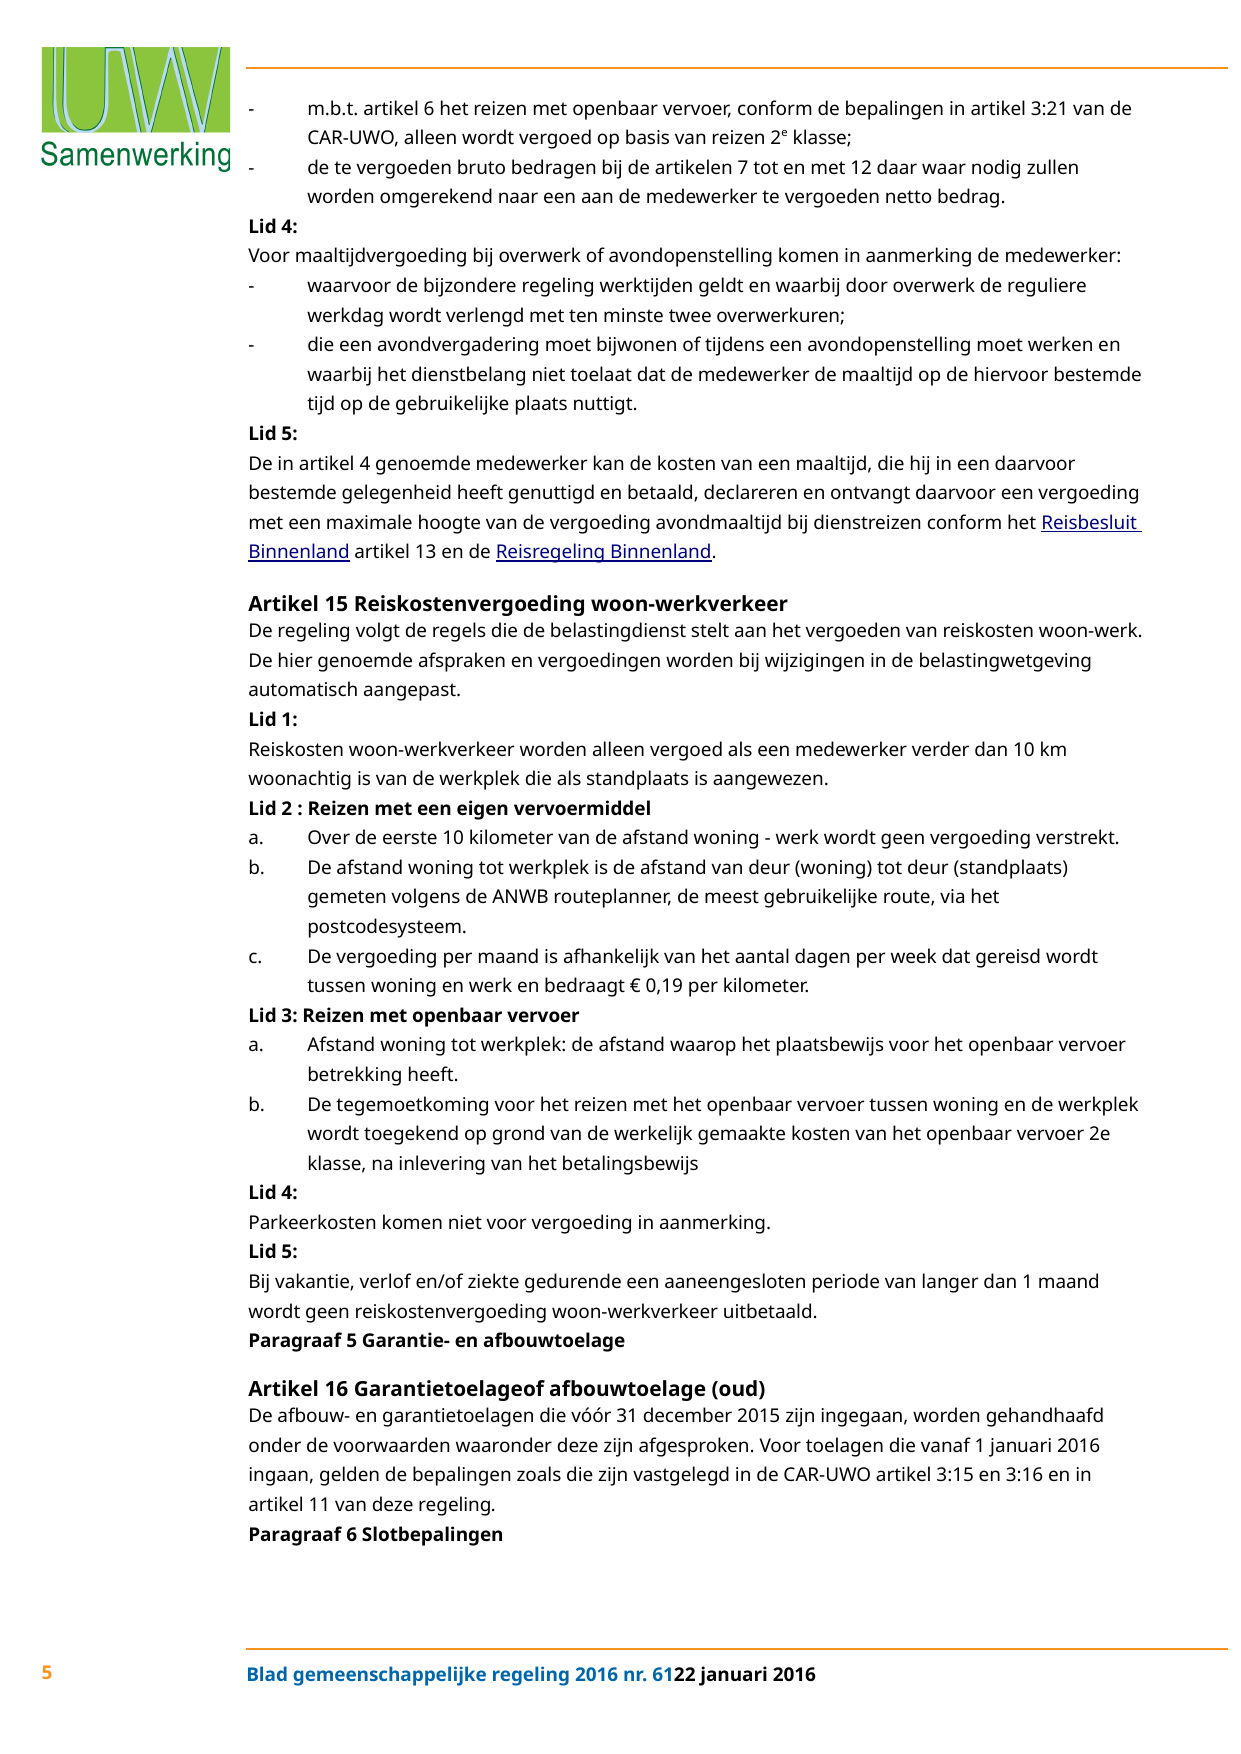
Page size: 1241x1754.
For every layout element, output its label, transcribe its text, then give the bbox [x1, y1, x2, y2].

text Lid 2 : Reizen met een eigen vervoermiddel [248, 795, 1152, 821]
text De in artikel 4 genoemde medewerker kan de kosten van een maaltijd, die hij in een daarvoor bestemde gelegenheid heeft genuttigd en betaald, declareren en ontvangt daarvoor een vergoeding met een maximale hoogte van de vergoeding avondmaaltijd bij dienstreizen conform het Reisbesluit Binnenland artikel 13 en de Reisregeling Binnenland. [248, 450, 1152, 564]
list Over de eerste 10 kilometer van de afstand woning - werk wordt geen vergoeding verstrekt. [248, 824, 1152, 850]
list die een avondvergadering moet bijwonen of tijdens een avondopenstelling moet werken en waarbij het dienstbelang niet toelaat dat de medewerker de maaltijd op de hiervoor bestemde tijd op de gebruikelijke plaats nuttigt. [248, 331, 1152, 416]
text Lid 5: [248, 420, 1152, 446]
text De regeling volgt de regels die de belastingdienst stelt aan het vergoeden van reiskosten woon-werk. De hier genoemde afspraken en vergoedingen worden bij wijzigingen in de belastingwetgeving automatisch aangepast. [248, 617, 1152, 702]
text Paragraaf 5 Garantie- en afbouwtoelage [248, 1327, 1152, 1353]
text Voor maaltijdvergoeding bij overwerk of avondopenstelling komen in aanmerking de medewerker: [248, 243, 1152, 268]
text Lid 5: [248, 1239, 1152, 1264]
text Artikel 15 Reiskostenvergoeding woon-werkverkeer [248, 589, 1152, 617]
text Lid 4: [248, 213, 1152, 239]
text Reiskosten woon-werkverkeer worden alleen vergoed als een medewerker verder dan 10 km woonachtig is van de werkplek die als standplaats is aangewezen. [248, 736, 1152, 791]
list De vergoeding per maand is afhankelijk van het aantal dagen per week dat gereisd wordt tussen woning en werk en bedraagt € 0,19 per kilometer. [248, 943, 1152, 998]
text Lid 3: Reizen met openbaar vervoer [248, 1002, 1152, 1028]
list m.b.t. artikel 6 het reizen met openbaar vervoer, conform de bepalingen in artikel 3:21 van de CAR-UWO, alleen wordt vergoed op basis van reizen 2e klasse; [248, 95, 1152, 150]
text Parkeerkosten komen niet voor vergoeding in aanmerking. [248, 1209, 1152, 1235]
list waarvoor de bijzondere regeling werktijden geldt en waarbij door overwerk de reguliere werkdag wordt verlengd met ten minste twee overwerkuren; [248, 272, 1152, 328]
text Lid 4: [248, 1179, 1152, 1205]
text Paragraaf 6 Slotbepalingen [248, 1521, 1152, 1546]
list De afstand woning tot werkplek is de afstand van deur (woning) tot deur (standplaats) gemeten volgens de ANWB routeplanner, de meest gebruikelijke route, via het postcodesysteem. [248, 854, 1152, 939]
picture [41, 47, 231, 172]
list de te vergoeden bruto bedragen bij de artikelen 7 tot en met 12 daar waar nodig zullen worden omgerekend naar een aan de medewerker te vergoeden netto bedrag. [248, 154, 1152, 209]
list De tegemoetkoming voor het reizen met het openbaar vervoer tussen woning en de werkplek wordt toegekend op grond van de werkelijk gemaakte kosten van het openbaar vervoer 2e klasse, na inlevering van het betalingsbewijs [248, 1091, 1152, 1176]
text Lid 1: [248, 706, 1152, 732]
text De afbouw- en garantietoelagen die vóór 31 december 2015 zijn ingegaan, worden gehandhaafd onder de voorwaarden waaronder deze zijn afgesproken. Voor toelagen die vanaf 1 januari 2016 ingaan, gelden de bepalingen zoals die zijn vastgelegd in de CAR-UWO artikel 3:15 en 3:16 en in artikel 11 van deze regeling. [248, 1402, 1152, 1517]
text Bij vakantie, verlof en/of ziekte gedurende een aaneengesloten periode van langer dan 1 maand wordt geen reiskostenvergoeding woon-werkverkeer uitbetaald. [248, 1268, 1152, 1323]
list Afstand woning tot werkplek: de afstand waarop het plaatsbewijs voor het openbaar vervoer betrekking heeft. [248, 1032, 1152, 1087]
text Artikel 16 Garantietoelageof afbouwtoelage (oud) [248, 1374, 1152, 1402]
